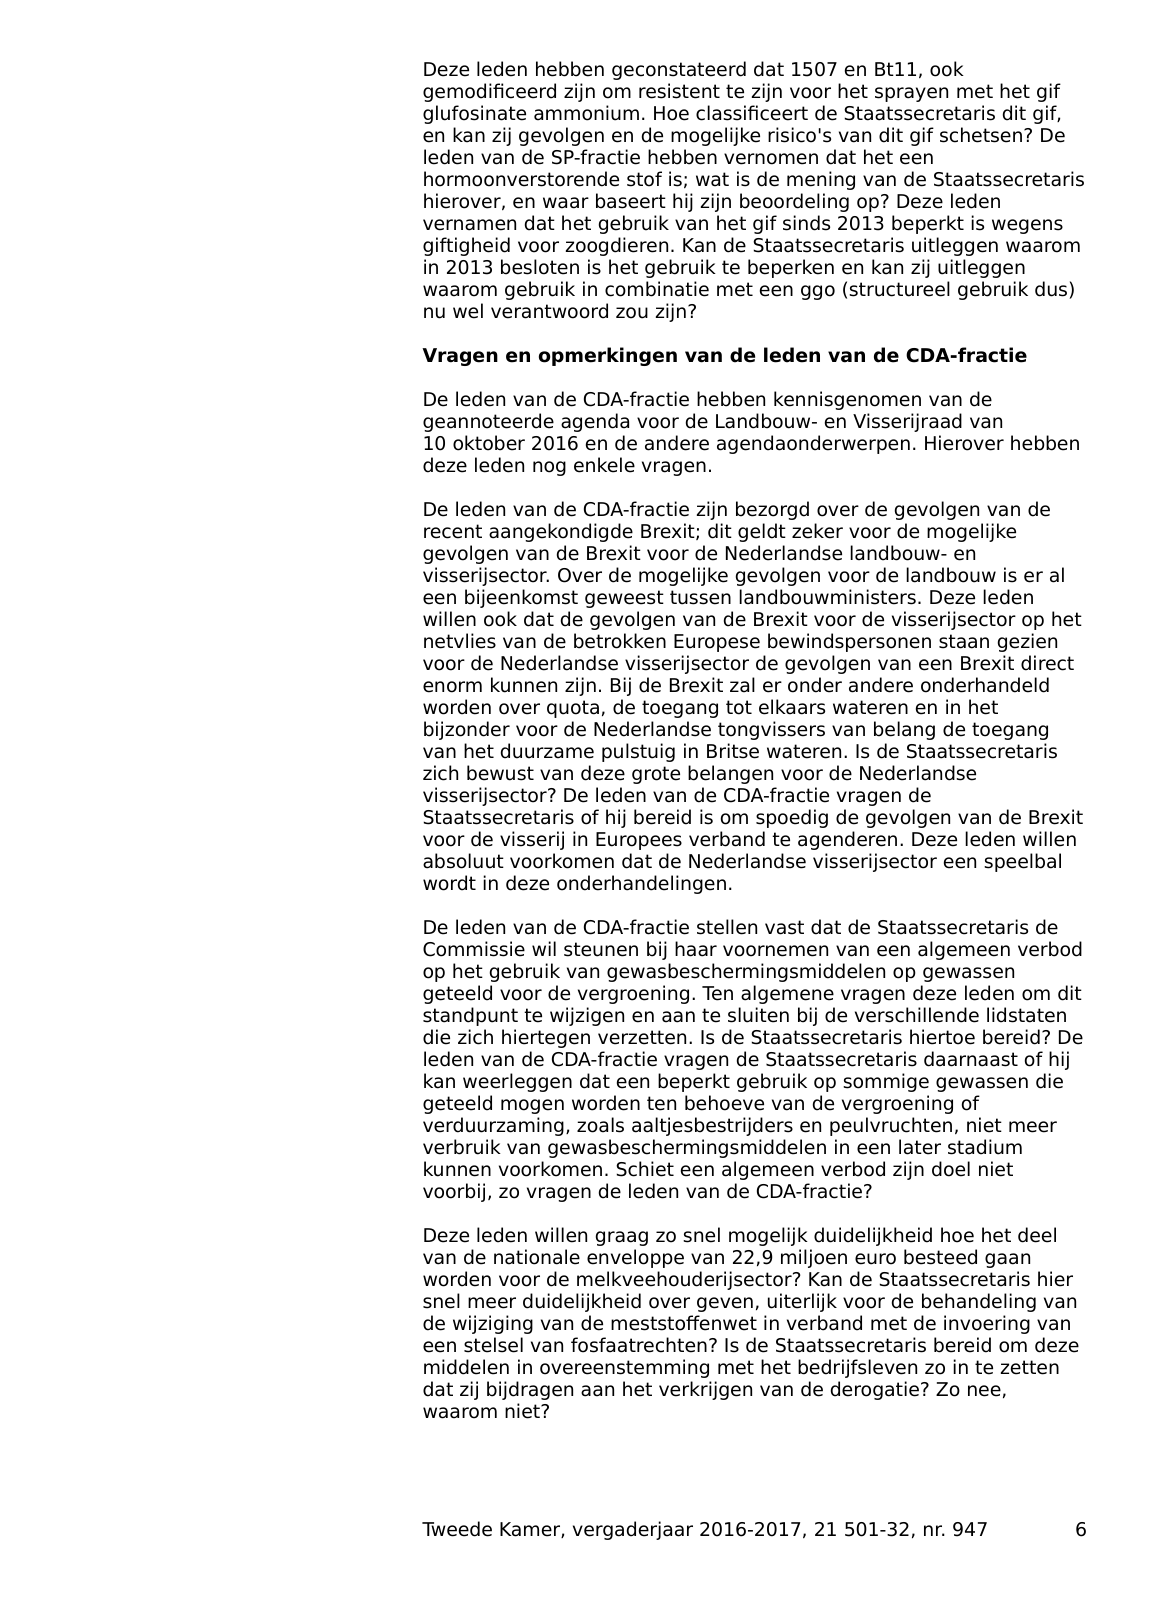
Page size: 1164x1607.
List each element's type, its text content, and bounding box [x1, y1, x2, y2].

text De leden van de CDA-fractie zijn bezorgd over de gevolgen van de recent aangekondigde Brexit; dit geldt zeker voor de mogelijke gevolgen van de Brexit voor de Nederlandse landbouw- en visserijsector. Over de mogelijke gevolgen voor de landbouw is er al een bijeenkomst geweest tussen landbouwministers. Deze leden willen ook dat de gevolgen van de Brexit voor de visserijsector op het netvlies van de betrokken Europese bewindspersonen staan gezien voor de Nederlandse visserijsector de gevolgen van een Brexit direct enorm kunnen zijn. Bij de Brexit zal er onder andere onderhandeld worden over quota, de toegang tot elkaars wateren en in het bijzonder voor de Nederlandse tongvissers van belang de toegang van het duurzame pulstuig in Britse wateren. Is de Staatssecretaris zich bewust van deze grote belangen voor de Nederlandse visserijsector? De leden van de CDA-fractie vragen de Staatssecretaris of hij bereid is om spoedig de gevolgen van de Brexit voor de visserij in Europees verband te agenderen. Deze leden willen absoluut voorkomen dat de Nederlandse visserijsector een speelbal wordt in deze onderhandelingen. [422, 499, 1087, 895]
subtitle Vragen en opmerkingen van de leden van de CDA-fractie [422, 345, 1087, 367]
text De leden van de CDA-fractie hebben kennisgenomen van de geannoteerde agenda voor de Landbouw- en Visserijraad van 10 oktober 2016 en de andere agendaonderwerpen. Hierover hebben deze leden nog enkele vragen. [422, 389, 1087, 477]
text De leden van de CDA-fractie stellen vast dat de Staatssecretaris de Commissie wil steunen bij haar voornemen van een algemeen verbod op het gebruik van gewasbeschermingsmiddelen op gewassen geteeld voor de vergroening. Ten algemene vragen deze leden om dit standpunt te wijzigen en aan te sluiten bij de verschillende lidstaten die zich hiertegen verzetten. Is de Staatssecretaris hiertoe bereid? De leden van de CDA-fractie vragen de Staatssecretaris daarnaast of hij kan weerleggen dat een beperkt gebruik op sommige gewassen die geteeld mogen worden ten behoeve van de vergroening of verduurzaming, zoals aaltjesbestrijders en peulvruchten, niet meer verbruik van gewasbeschermingsmiddelen in een later stadium kunnen voorkomen. Schiet een algemeen verbod zijn doel niet voorbij, zo vragen de leden van de CDA-fractie? [422, 917, 1087, 1203]
text Deze leden hebben geconstateerd dat 1507 en Bt11, ook gemodificeerd zijn om resistent te zijn voor het sprayen met het gif glufosinate ammonium. Hoe classificeert de Staatssecretaris dit gif, en kan zij gevolgen en de mogelijke risico's van dit gif schetsen? De leden van de SP-fractie hebben vernomen dat het een hormoonverstorende stof is; wat is de mening van de Staatssecretaris hierover, en waar baseert hij zijn beoordeling op? Deze leden vernamen dat het gebruik van het gif sinds 2013 beperkt is wegens giftigheid voor zoogdieren. Kan de Staatssecretaris uitleggen waarom in 2013 besloten is het gebruik te beperken en kan zij uitleggen waarom gebruik in combinatie met een ggo (structureel gebruik dus) nu wel verantwoord zou zijn? [422, 59, 1087, 323]
text Deze leden willen graag zo snel mogelijk duidelijkheid hoe het deel van de nationale enveloppe van 22,9 miljoen euro besteed gaan worden voor de melkveehouderijsector? Kan de Staatssecretaris hier snel meer duidelijkheid over geven, uiterlijk voor de behandeling van de wijziging van de meststoffenwet in verband met de invoering van een stelsel van fosfaatrechten? Is de Staatssecretaris bereid om deze middelen in overeenstemming met het bedrijfsleven zo in te zetten dat zij bijdragen aan het verkrijgen van de derogatie? Zo nee, waarom niet? [422, 1225, 1087, 1423]
